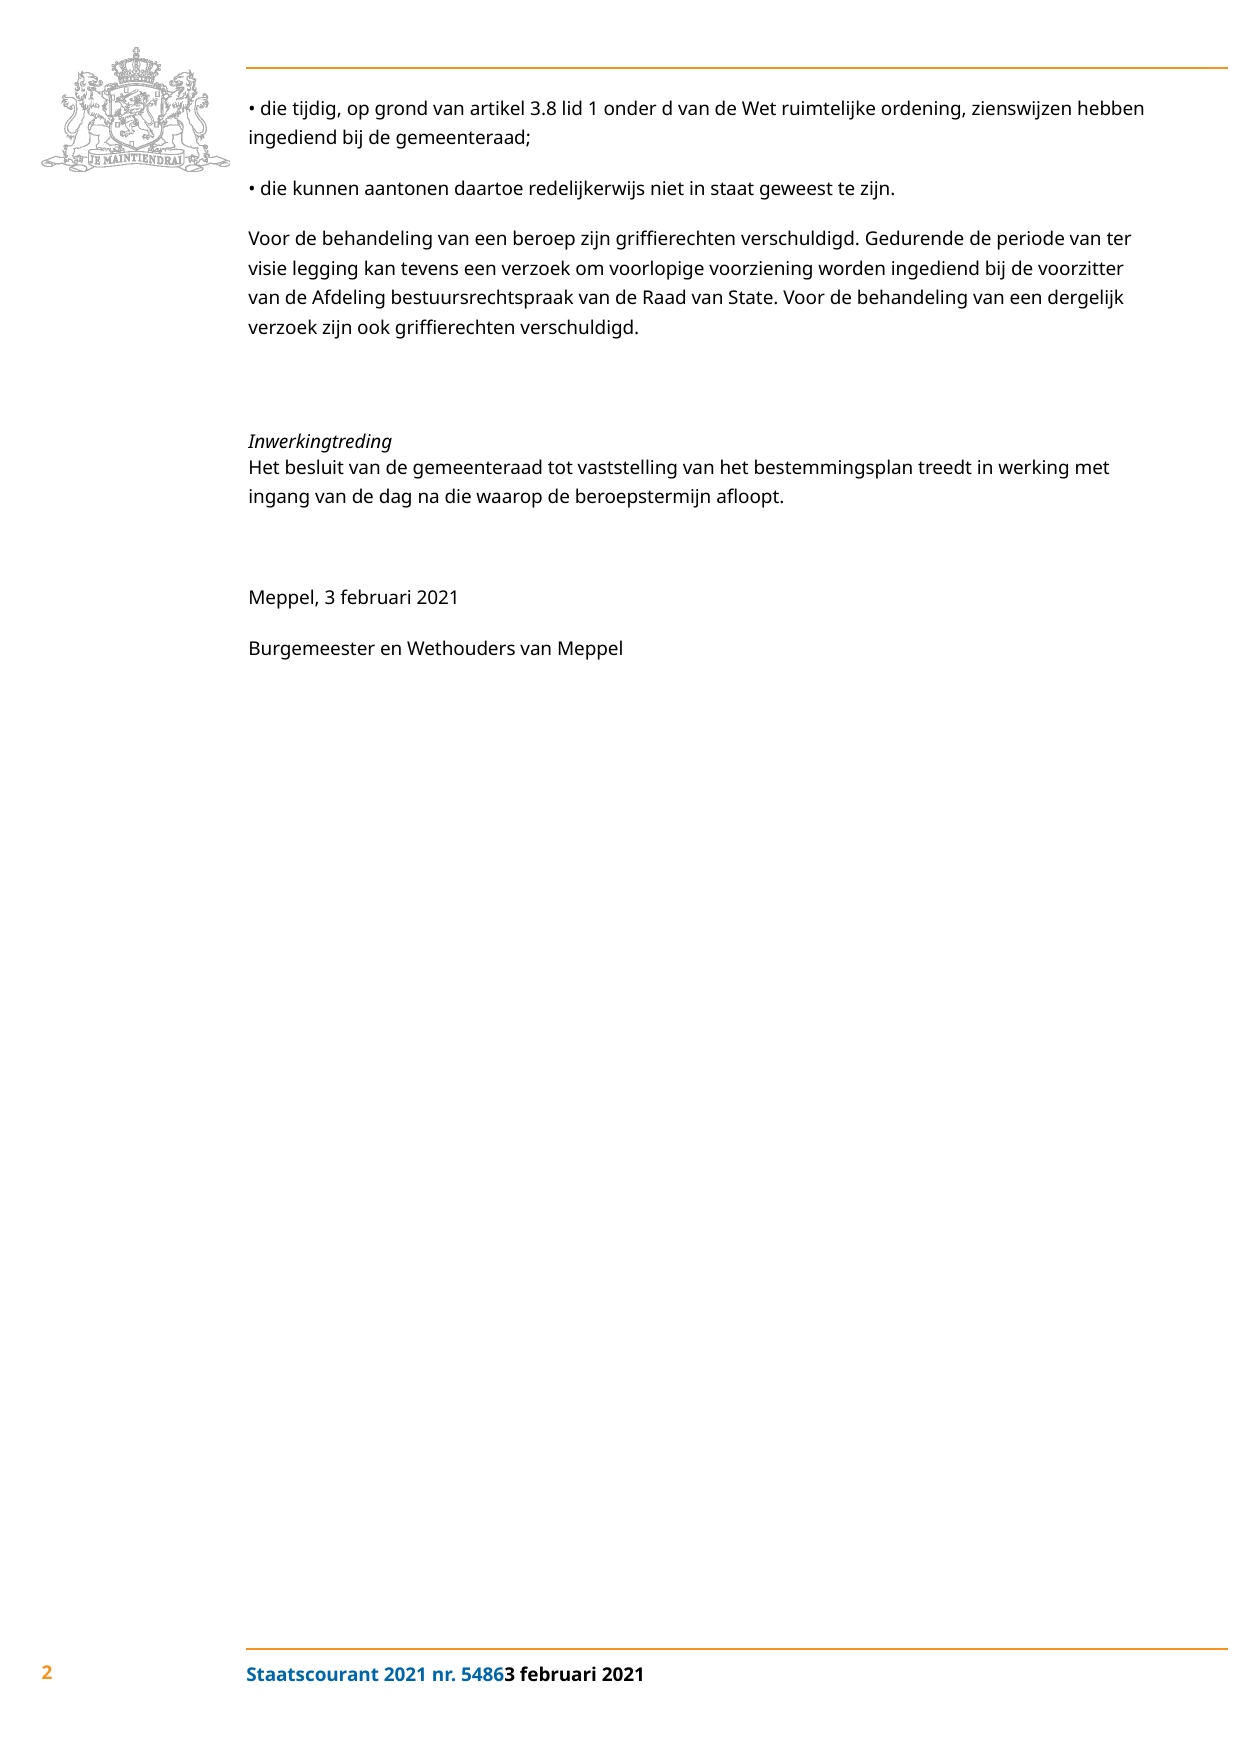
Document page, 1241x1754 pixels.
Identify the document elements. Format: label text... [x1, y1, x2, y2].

picture [41, 47, 231, 172]
text Inwerkingtreding [248, 428, 1152, 454]
text Het besluit van de gemeenteraad tot vaststelling van het bestemmingsplan treedt in werking met ingang van de dag na die waarop de beroepstermijn afloopt. [248, 454, 1152, 509]
text Voor de behandeling van een beroep zijn griffierechten verschuldigd. Gedurende de periode van ter visie legging kan tevens een verzoek om voorlopige voorziening worden ingediend bij de voorzitter van de Afdeling bestuursrechtspraak van de Raad van State. Voor de behandeling van een dergelijk verzoek zijn ook griffierechten verschuldigd. [248, 225, 1152, 340]
text • die kunnen aantonen daartoe redelijkerwijs niet in staat geweest te zijn. [248, 175, 1152, 201]
text Meppel, 3 februari 2021 [248, 584, 1152, 610]
text • die tijdig, op grond van artikel 3.8 lid 1 onder d van de Wet ruimtelijke ordening, zienswijzen hebben ingediend bij de gemeenteraad; [248, 95, 1152, 150]
text Burgemeester en Wethouders van Meppel [248, 635, 1152, 661]
